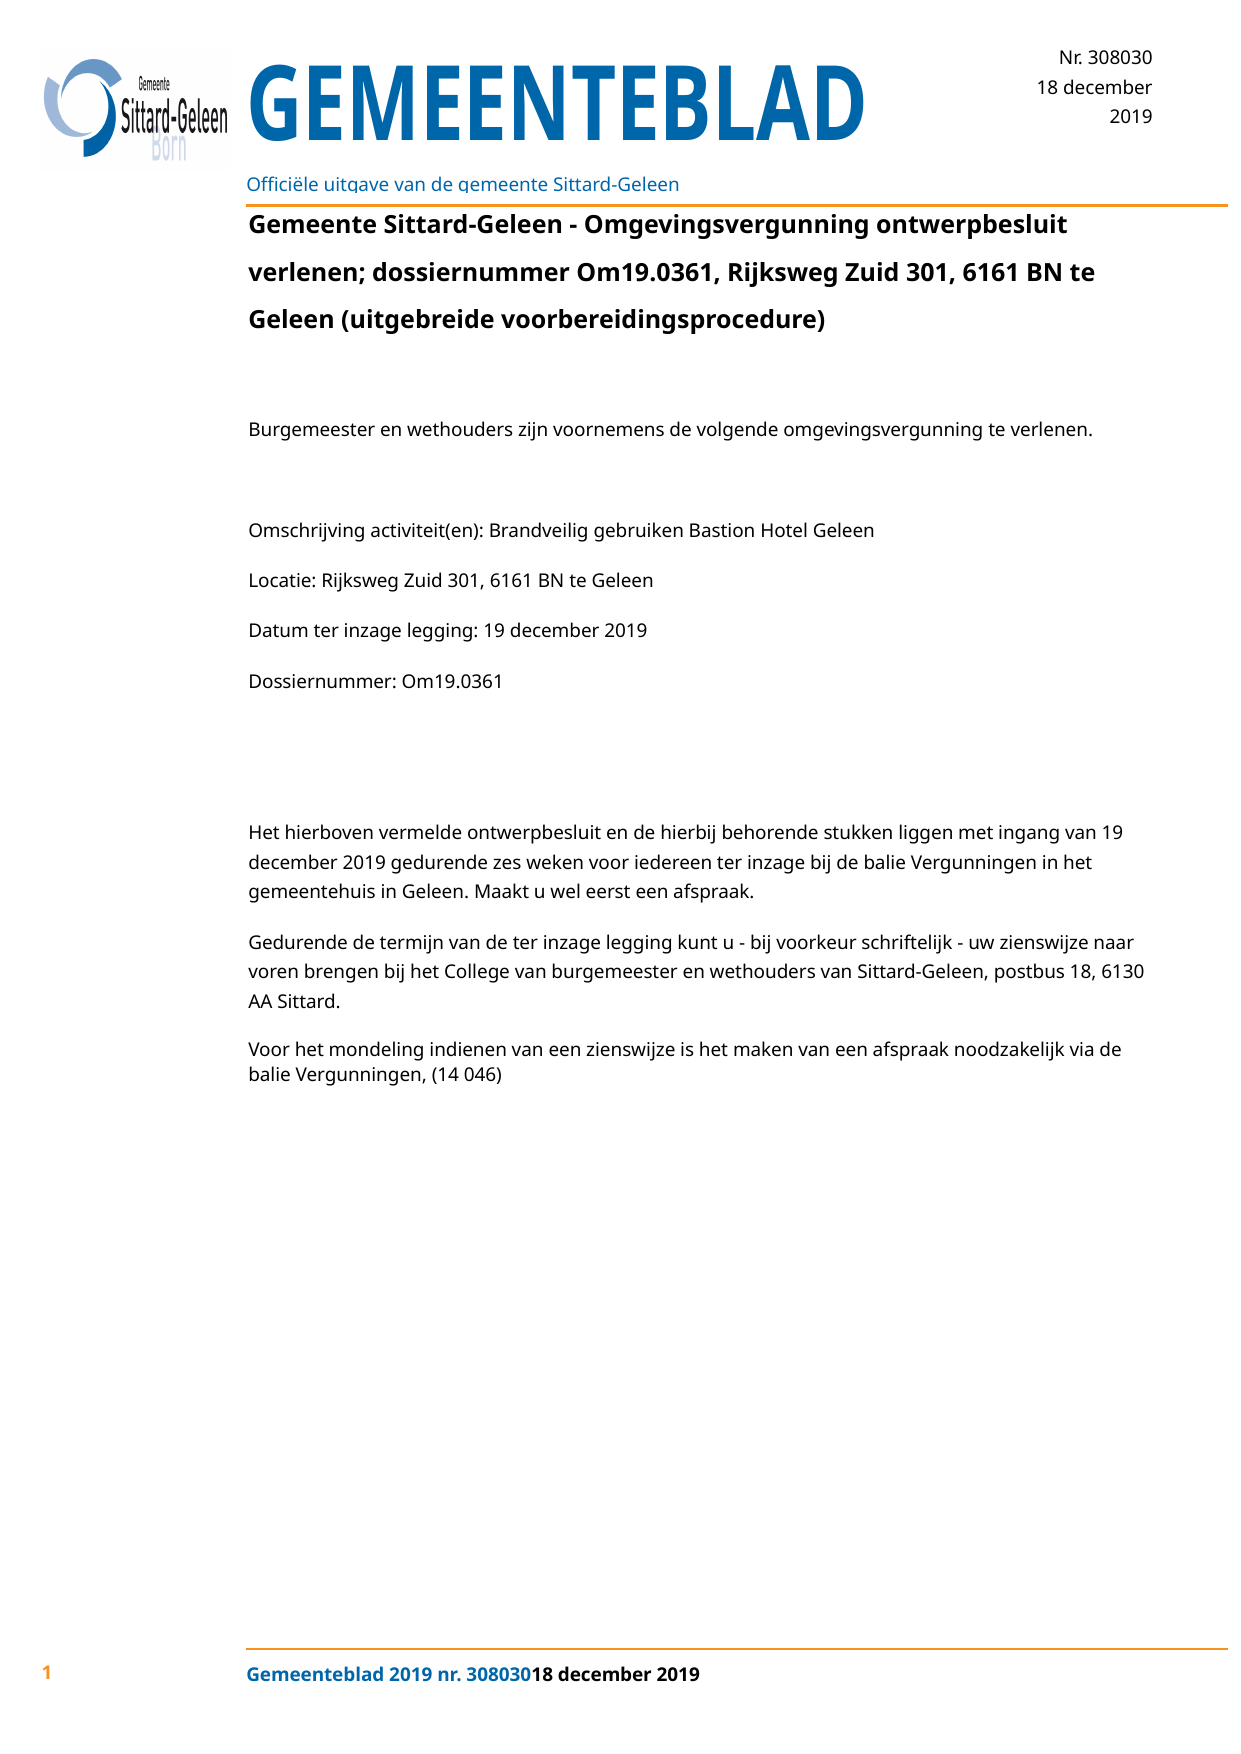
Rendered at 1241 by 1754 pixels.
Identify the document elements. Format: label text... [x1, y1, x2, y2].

text Voor het mondeling indienen van een zienswijze is het maken van een afspraak noodzakelijk via de balie Vergunningen, (14 046) [248, 1036, 1152, 1087]
text Gemeente Sittard-Geleen - Omgevingsvergunning ontwerpbesluit verlenen; dossiernummer Om19.0361, Rijksweg Zuid 301, 6161 BN te Geleen (uitgebreide voorbereidingsprocedure) [248, 207, 1152, 336]
text Dossiernummer: Om19.0361 [248, 668, 1152, 694]
text Omschrijving activiteit(en): Brandveilig gebruiken Bastion Hotel Geleen [248, 517, 1152, 542]
text Burgemeester en wethouders zijn voornemens de volgende omgevingsvergunning te verlenen. [248, 416, 1152, 442]
text Datum ter inzage legging: 19 december 2019 [248, 618, 1152, 643]
picture [41, 47, 231, 172]
text Gedurende de termijn van de ter inzage legging kunt u - bij voorkeur schriftelijk - uw zienswijze naar voren brengen bij het College van burgemeester en wethouders van Sittard-Geleen, postbus 18, 6130 AA Sittard. [248, 929, 1152, 1014]
text Het hierboven vermelde ontwerpbesluit en de hierbij behorende stukken liggen met ingang van 19 december 2019 gedurende zes weken voor iedereen ter inzage bij de balie Vergunningen in het gemeentehuis in Geleen. Maakt u wel eerst een afspraak. [248, 819, 1152, 904]
text Locatie: Rijksweg Zuid 301, 6161 BN te Geleen [248, 567, 1152, 593]
